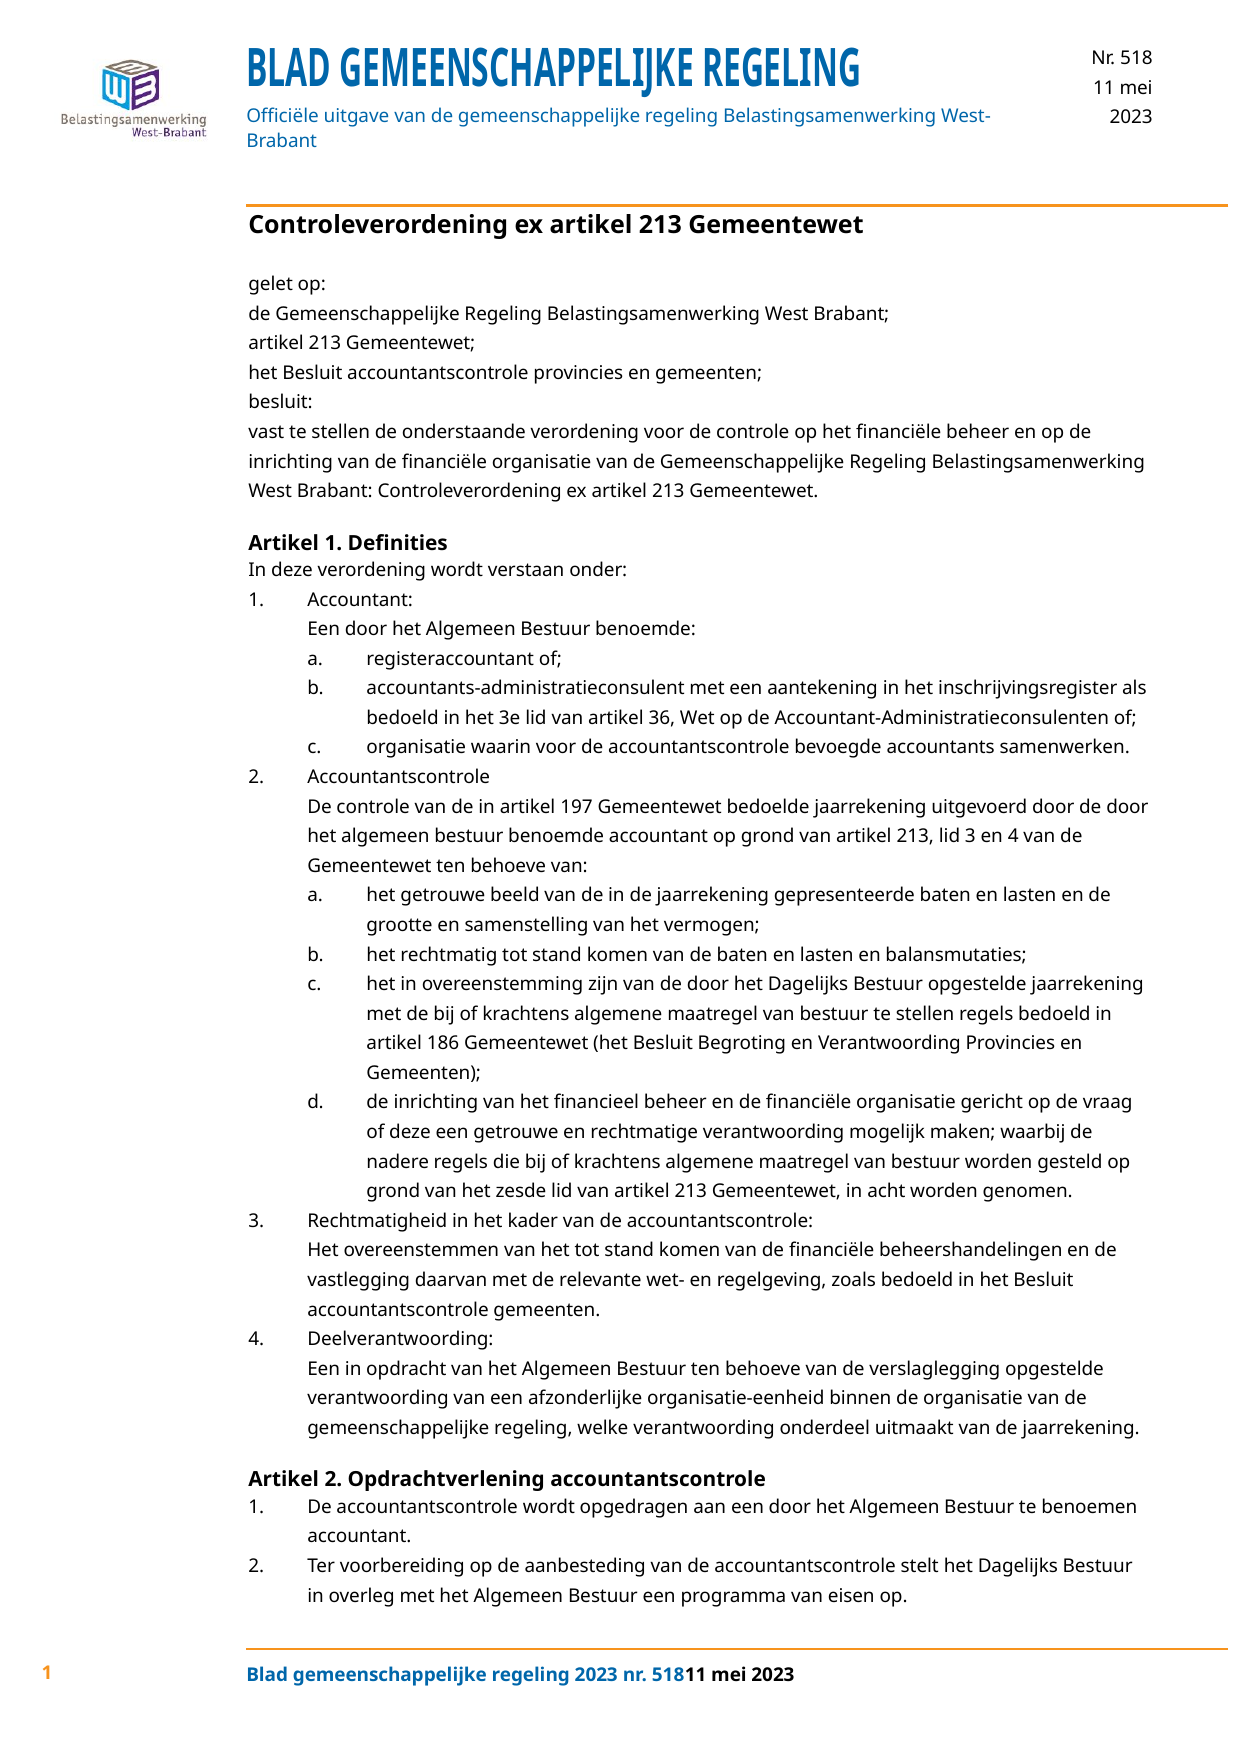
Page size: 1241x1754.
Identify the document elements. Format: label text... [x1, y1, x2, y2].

text Artikel 2. Opdrachtverlening accountantscontrole [248, 1464, 1152, 1493]
picture [41, 47, 231, 172]
list Een in opdracht van het Algemeen Bestuur ten behoeve van de verslaglegging opgestelde verantwoording van een afzonderlijke organisatie-eenheid binnen de organisatie van de gemeenschappelijke regeling, welke verantwoording onderdeel uitmaakt van de jaarrekening. [248, 1355, 1152, 1440]
list Het overeenstemmen van het tot stand komen van de financiële beheershandelingen en de vastlegging daarvan met de relevante wet- en regelgeving, zoals bedoeld in het Besluit accountantscontrole gemeenten. [248, 1237, 1152, 1322]
list accountants-administratieconsulent met een aantekening in het inschrijvingsregister als bedoeld in het 3e lid van artikel 36, Wet op de Accountant-Administratieconsulenten of; [307, 674, 1152, 730]
list registeraccountant of; [307, 645, 1152, 671]
list de inrichting van het financieel beheer en de financiële organisatie gericht op de vraag of deze een getrouwe en rechtmatige verantwoording mogelijk maken; waarbij de nadere regels die bij of krachtens algemene maatregel van bestuur worden gesteld op grond van het zesde lid van artikel 213 Gemeentewet, in acht worden genomen. [307, 1089, 1152, 1203]
list het rechtmatig tot stand komen van de baten en lasten en balansmutaties; [307, 941, 1152, 967]
list Een door het Algemeen Bestuur benoemde: [248, 615, 1152, 641]
list De accountantscontrole wordt opgedragen aan een door het Algemeen Bestuur te benoemen accountant. [248, 1493, 1152, 1548]
list het getrouwe beeld van de in de jaarrekening gepresenteerde baten en lasten en de grootte en samenstelling van het vermogen; [307, 882, 1152, 937]
text artikel 213 Gemeentewet; [248, 329, 1152, 355]
list het in overeenstemming zijn van de door het Dagelijks Bestuur opgestelde jaarrekening met de bij of krachtens algemene maatregel van bestuur te stellen regels bedoeld in artikel 186 Gemeentewet (het Besluit Begroting en Verantwoording Provincies en Gemeenten); [307, 970, 1152, 1085]
text vast te stellen de onderstaande verordening voor de controle op het financiële beheer en op de inrichting van de financiële organisatie van de Gemeenschappelijke Regeling Belastingsamenwerking West Brabant: Controleverordening ex artikel 213 Gemeentewet. [248, 418, 1152, 503]
list Accountant: [248, 586, 1152, 612]
text de Gemeenschappelijke Regeling Belastingsamenwerking West Brabant; [248, 300, 1152, 326]
list Deelverantwoording: [248, 1325, 1152, 1351]
list Ter voorbereiding op de aanbesteding van de accountantscontrole stelt het Dagelijks Bestuur in overleg met het Algemeen Bestuur een programma van eisen op. [248, 1552, 1152, 1607]
text het Besluit accountantscontrole provincies en gemeenten; [248, 359, 1152, 385]
text besluit: [248, 389, 1152, 414]
text gelet op: [248, 270, 1152, 296]
text Artikel 1. Definities [248, 528, 1152, 556]
list De controle van de in artikel 197 Gemeentewet bedoelde jaarrekening uitgevoerd door de door het algemeen bestuur benoemde accountant op grond van artikel 213, lid 3 en 4 van de Gemeentewet ten behoeve van: [248, 793, 1152, 878]
list Rechtmatigheid in het kader van de accountantscontrole: [248, 1207, 1152, 1233]
list Accountantscontrole [248, 763, 1152, 789]
text Controleverordening ex artikel 213 Gemeentewet [248, 207, 1152, 241]
text In deze verordening wordt verstaan onder: [248, 556, 1152, 582]
list organisatie waarin voor de accountantscontrole bevoegde accountants samenwerken. [307, 734, 1152, 759]
